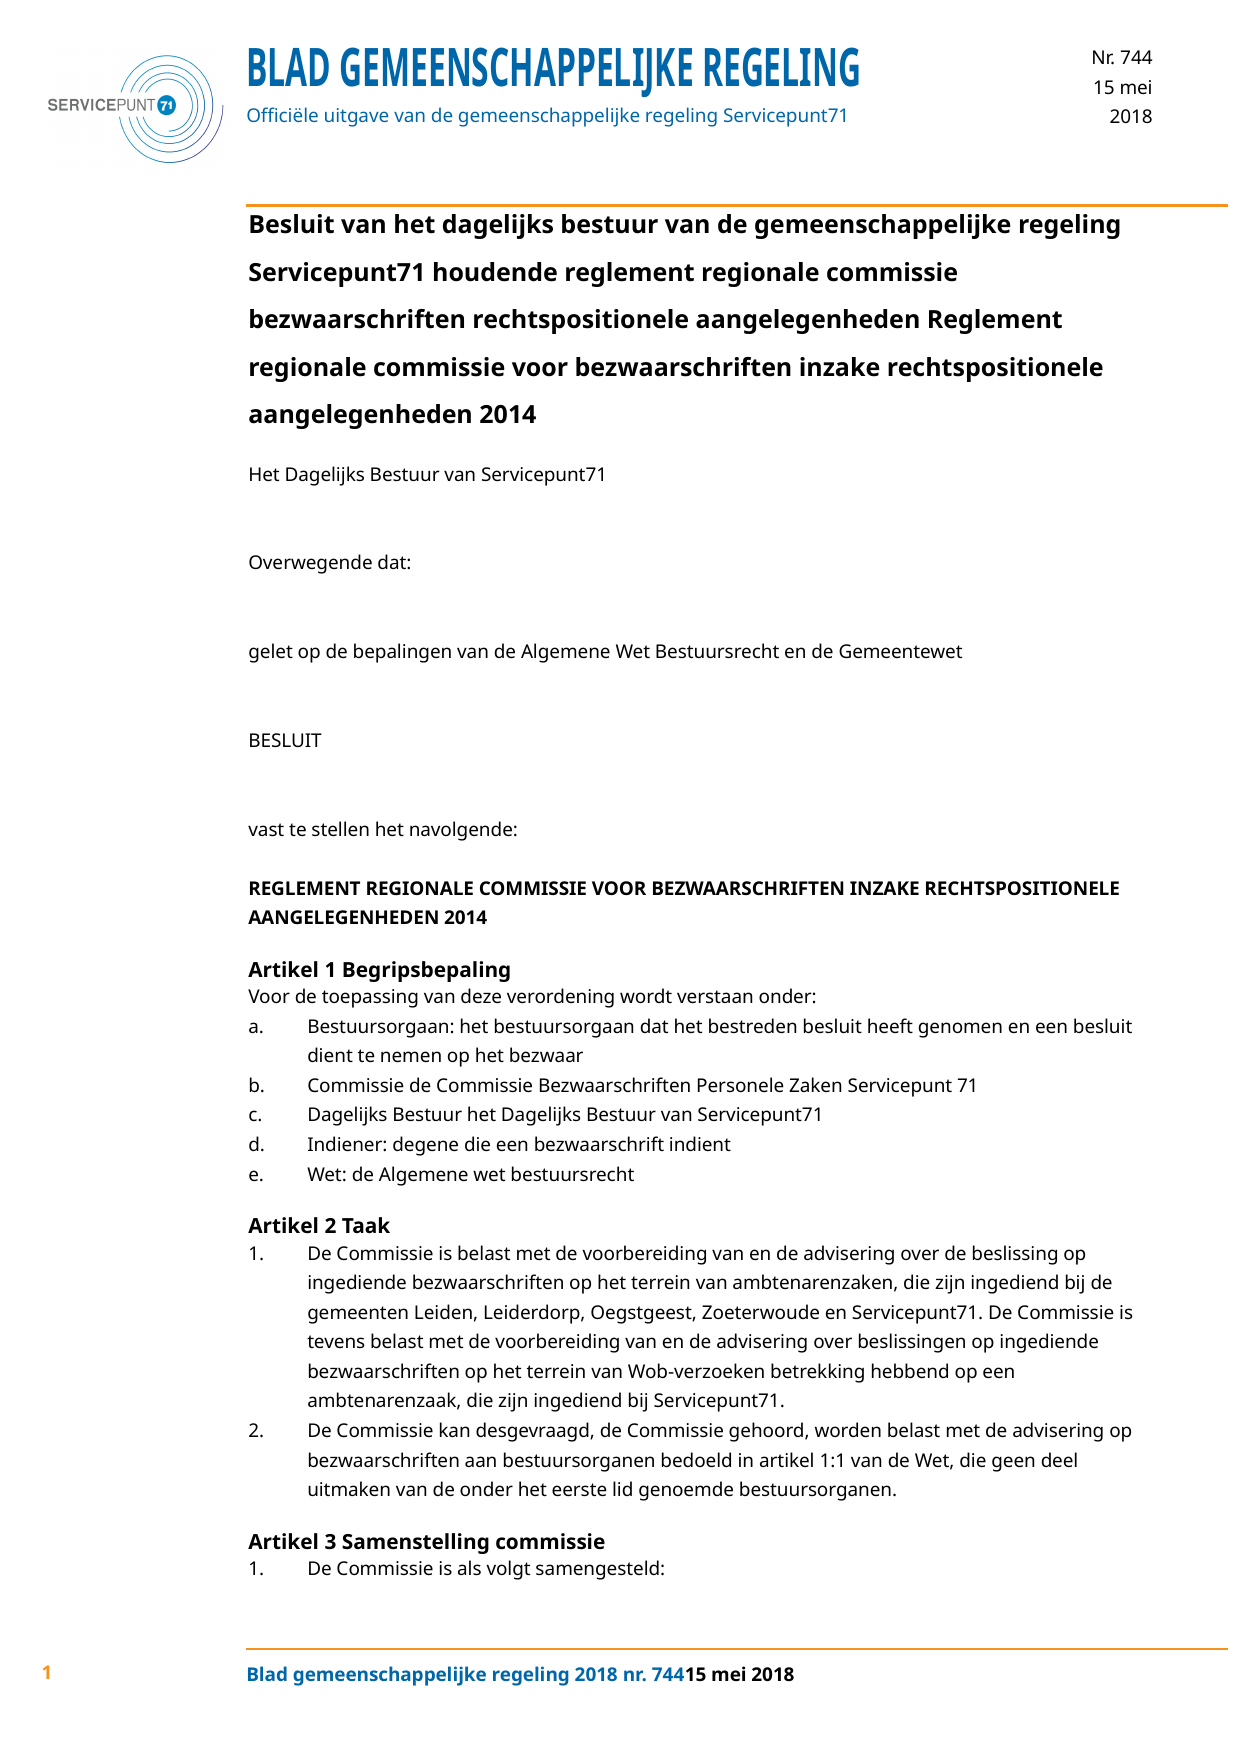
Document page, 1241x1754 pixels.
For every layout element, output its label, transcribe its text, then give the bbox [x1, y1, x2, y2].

text Artikel 1 Begripsbepaling [248, 955, 1152, 983]
list Wet: de Algemene wet bestuursrecht [248, 1161, 1152, 1187]
text vast te stellen het navolgende: [248, 816, 1152, 841]
text Overwegende dat: [248, 549, 1152, 575]
text Voor de toepassing van deze verordening wordt verstaan onder: [248, 983, 1152, 1009]
text Het Dagelijks Bestuur van Servicepunt71 [248, 461, 1152, 486]
list De Commissie kan desgevraagd, de Commissie gehoord, worden belast met de advisering op bezwaarschriften aan bestuursorganen bedoeld in artikel 1:1 van de Wet, die geen deel uitmaken van de onder het eerste lid genoemde bestuursorganen. [248, 1417, 1152, 1502]
text Besluit van het dagelijks bestuur van de gemeenschappelijke regeling Servicepunt71 houdende reglement regionale commissie bezwaarschriften rechtspositionele aangelegenheden Reglement regionale commissie voor bezwaarschriften inzake rechtspositionele aangelegenheden 2014 [248, 207, 1152, 431]
list Bestuursorgaan: het bestuursorgaan dat het bestreden besluit heeft genomen en een besluit dient te nemen op het bezwaar [248, 1013, 1152, 1068]
list Indiener: degene die een bezwaarschrift indient [248, 1131, 1152, 1157]
list De Commissie is als volgt samengesteld: [248, 1555, 1152, 1581]
list Commissie de Commissie Bezwaarschriften Personele Zaken Servicepunt 71 [248, 1072, 1152, 1098]
picture [41, 47, 231, 172]
text REGLEMENT REGIONALE COMMISSIE VOOR BEZWAARSCHRIFTEN INZAKE RECHTSPOSITIONELE AANGELEGENHEDEN 2014 [248, 875, 1152, 930]
list De Commissie is belast met de voorbereiding van en de advisering over de beslissing op ingediende bezwaarschriften op het terrein van ambtenarenzaken, die zijn ingediend bij de gemeenten Leiden, Leiderdorp, Oegstgeest, Zoeterwoude en Servicepunt71. De Commissie is tevens belast met de voorbereiding van en de advisering over beslissingen op ingediende bezwaarschriften op het terrein van Wob-verzoeken betrekking hebbend op een ambtenarenzaak, die zijn ingediend bij Servicepunt71. [248, 1240, 1152, 1413]
text gelet op de bepalingen van de Algemene Wet Bestuursrecht en de Gemeentewet [248, 638, 1152, 664]
text Artikel 3 Samenstelling commissie [248, 1527, 1152, 1555]
text Artikel 2 Taak [248, 1211, 1152, 1240]
list Dagelijks Bestuur het Dagelijks Bestuur van Servicepunt71 [248, 1102, 1152, 1127]
text BESLUIT [248, 727, 1152, 753]
